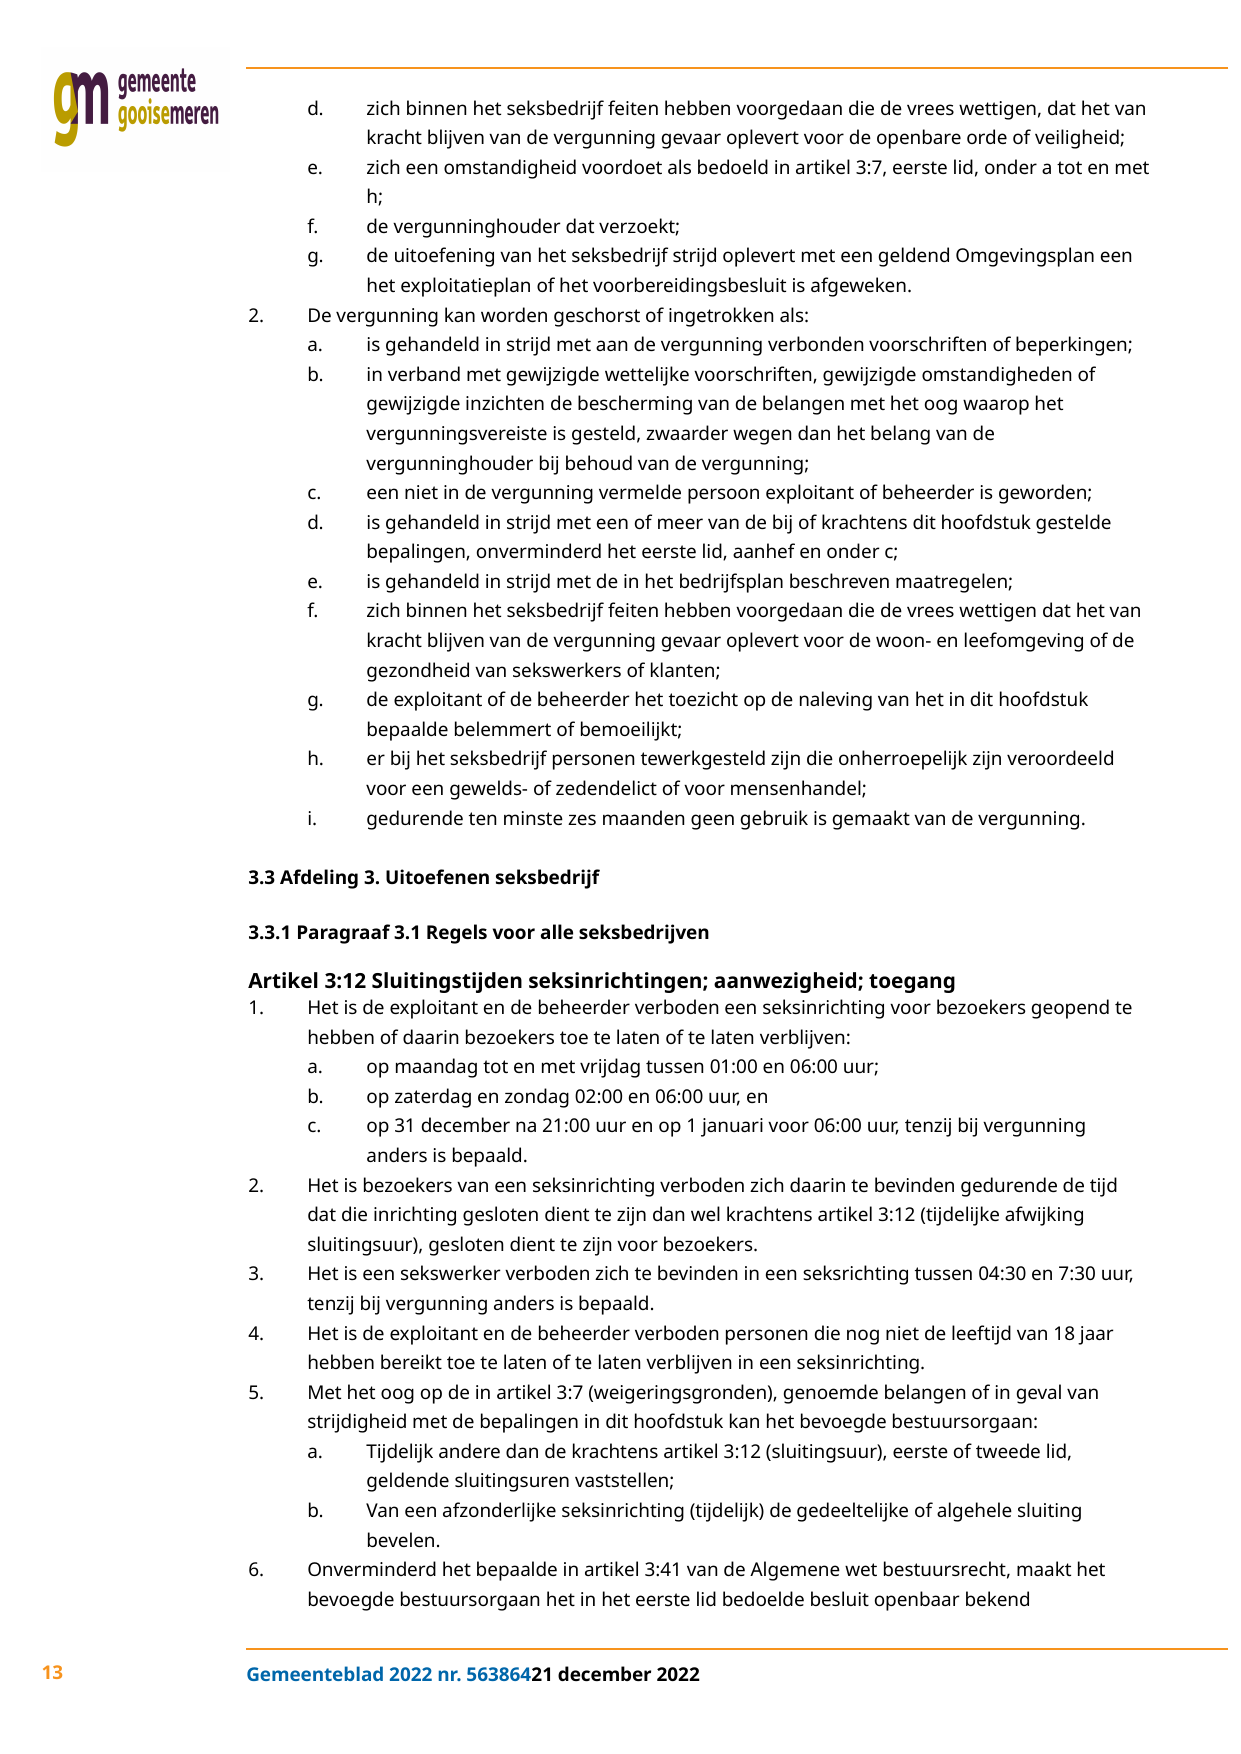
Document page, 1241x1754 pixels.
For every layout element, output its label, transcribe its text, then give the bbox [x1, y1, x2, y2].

list is gehandeld in strijd met de in het bedrijfsplan beschreven maatregelen; [307, 568, 1152, 594]
list er bij het seksbedrijf personen tewerkgesteld zijn die onherroepelijk zijn veroordeeld voor een gewelds- of zedendelict of voor mensenhandel; [307, 746, 1152, 801]
text 3.3 Afdeling 3. Uitoefenen seksbedrijf [248, 864, 1152, 890]
list Met het oog op de in artikel 3:7 (weigeringsgronden), genoemde belangen of in geval van strijdigheid met de bepalingen in dit hoofdstuk kan het bevoegde bestuursorgaan: [248, 1379, 1152, 1434]
list Het is de exploitant en de beheerder verboden een seksinrichting voor bezoekers geopend te hebben of daarin bezoekers toe te laten of te laten verblijven: [248, 994, 1152, 1049]
list Het is de exploitant en de beheerder verboden personen die nog niet de leeftijd van 18 jaar hebben bereikt toe te laten of te laten verblijven in een seksinrichting. [248, 1320, 1152, 1375]
list de uitoefening van het seksbedrijf strijd oplevert met een geldend Omgevingsplan een het exploitatieplan of het voorbereidingsbesluit is afgeweken. [307, 243, 1152, 298]
list op 31 december na 21:00 uur en op 1 januari voor 06:00 uur, tenzij bij vergunning anders is bepaald. [307, 1113, 1152, 1168]
list zich binnen het seksbedrijf feiten hebben voorgedaan die de vrees wettigen, dat het van kracht blijven van de vergunning gevaar oplevert voor de openbare orde of veiligheid; [307, 95, 1152, 150]
list Tijdelijk andere dan de krachtens artikel 3:12 (sluitingsuur), eerste of tweede lid, geldende sluitingsuren vaststellen; [307, 1438, 1152, 1493]
list in verband met gewijzigde wettelijke voorschriften, gewijzigde omstandigheden of gewijzigde inzichten de bescherming van de belangen met het oog waarop het vergunningsvereiste is gesteld, zwaarder wegen dan het belang van de vergunninghouder bij behoud van de vergunning; [307, 361, 1152, 476]
list gedurende ten minste zes maanden geen gebruik is gemaakt van de vergunning. [307, 805, 1152, 831]
picture [41, 47, 231, 172]
list is gehandeld in strijd met aan de vergunning verbonden voorschriften of beperkingen; [307, 331, 1152, 357]
list zich een omstandigheid voordoet als bedoeld in artikel 3:7, eerste lid, onder a tot en met h; [307, 154, 1152, 209]
list is gehandeld in strijd met een of meer van de bij of krachtens dit hoofdstuk gestelde bepalingen, onverminderd het eerste lid, aanhef en onder c; [307, 509, 1152, 564]
list op zaterdag en zondag 02:00 en 06:00 uur, en [307, 1083, 1152, 1109]
list De vergunning kan worden geschorst of ingetrokken als: [248, 302, 1152, 328]
list de exploitant of de beheerder het toezicht op de naleving van het in dit hoofdstuk bepaalde belemmert of bemoeilijkt; [307, 686, 1152, 742]
list op maandag tot en met vrijdag tussen 01:00 en 06:00 uur; [307, 1053, 1152, 1079]
list Het is een sekswerker verboden zich te bevinden in een seksrichting tussen 04:30 en 7:30 uur, tenzij bij vergunning anders is bepaald. [248, 1261, 1152, 1316]
list Van een afzonderlijke seksinrichting (tijdelijk) de gedeeltelijke of algehele sluiting bevelen. [307, 1497, 1152, 1552]
list zich binnen het seksbedrijf feiten hebben voorgedaan die de vrees wettigen dat het van kracht blijven van de vergunning gevaar oplevert voor de woon- en leefomgeving of de gezondheid van sekswerkers of klanten; [307, 598, 1152, 683]
list Onverminderd het bepaalde in artikel 3:41 van de Algemene wet bestuursrecht, maakt het bevoegde bestuursorgaan het in het eerste lid bedoelde besluit openbaar bekend [248, 1556, 1152, 1612]
text Artikel 3:12 Sluitingstijden seksinrichtingen; aanwezigheid; toegang [248, 966, 1152, 994]
text 3.3.1 Paragraaf 3.1 Regels voor alle seksbedrijven [248, 919, 1152, 945]
list de vergunninghouder dat verzoekt; [307, 213, 1152, 239]
list een niet in de vergunning vermelde persoon exploitant of beheerder is geworden; [307, 479, 1152, 505]
list Het is bezoekers van een seksinrichting verboden zich daarin te bevinden gedurende de tijd dat die inrichting gesloten dient te zijn dan wel krachtens artikel 3:12 (tijdelijke afwijking sluitingsuur), gesloten dient te zijn voor bezoekers. [248, 1172, 1152, 1257]
